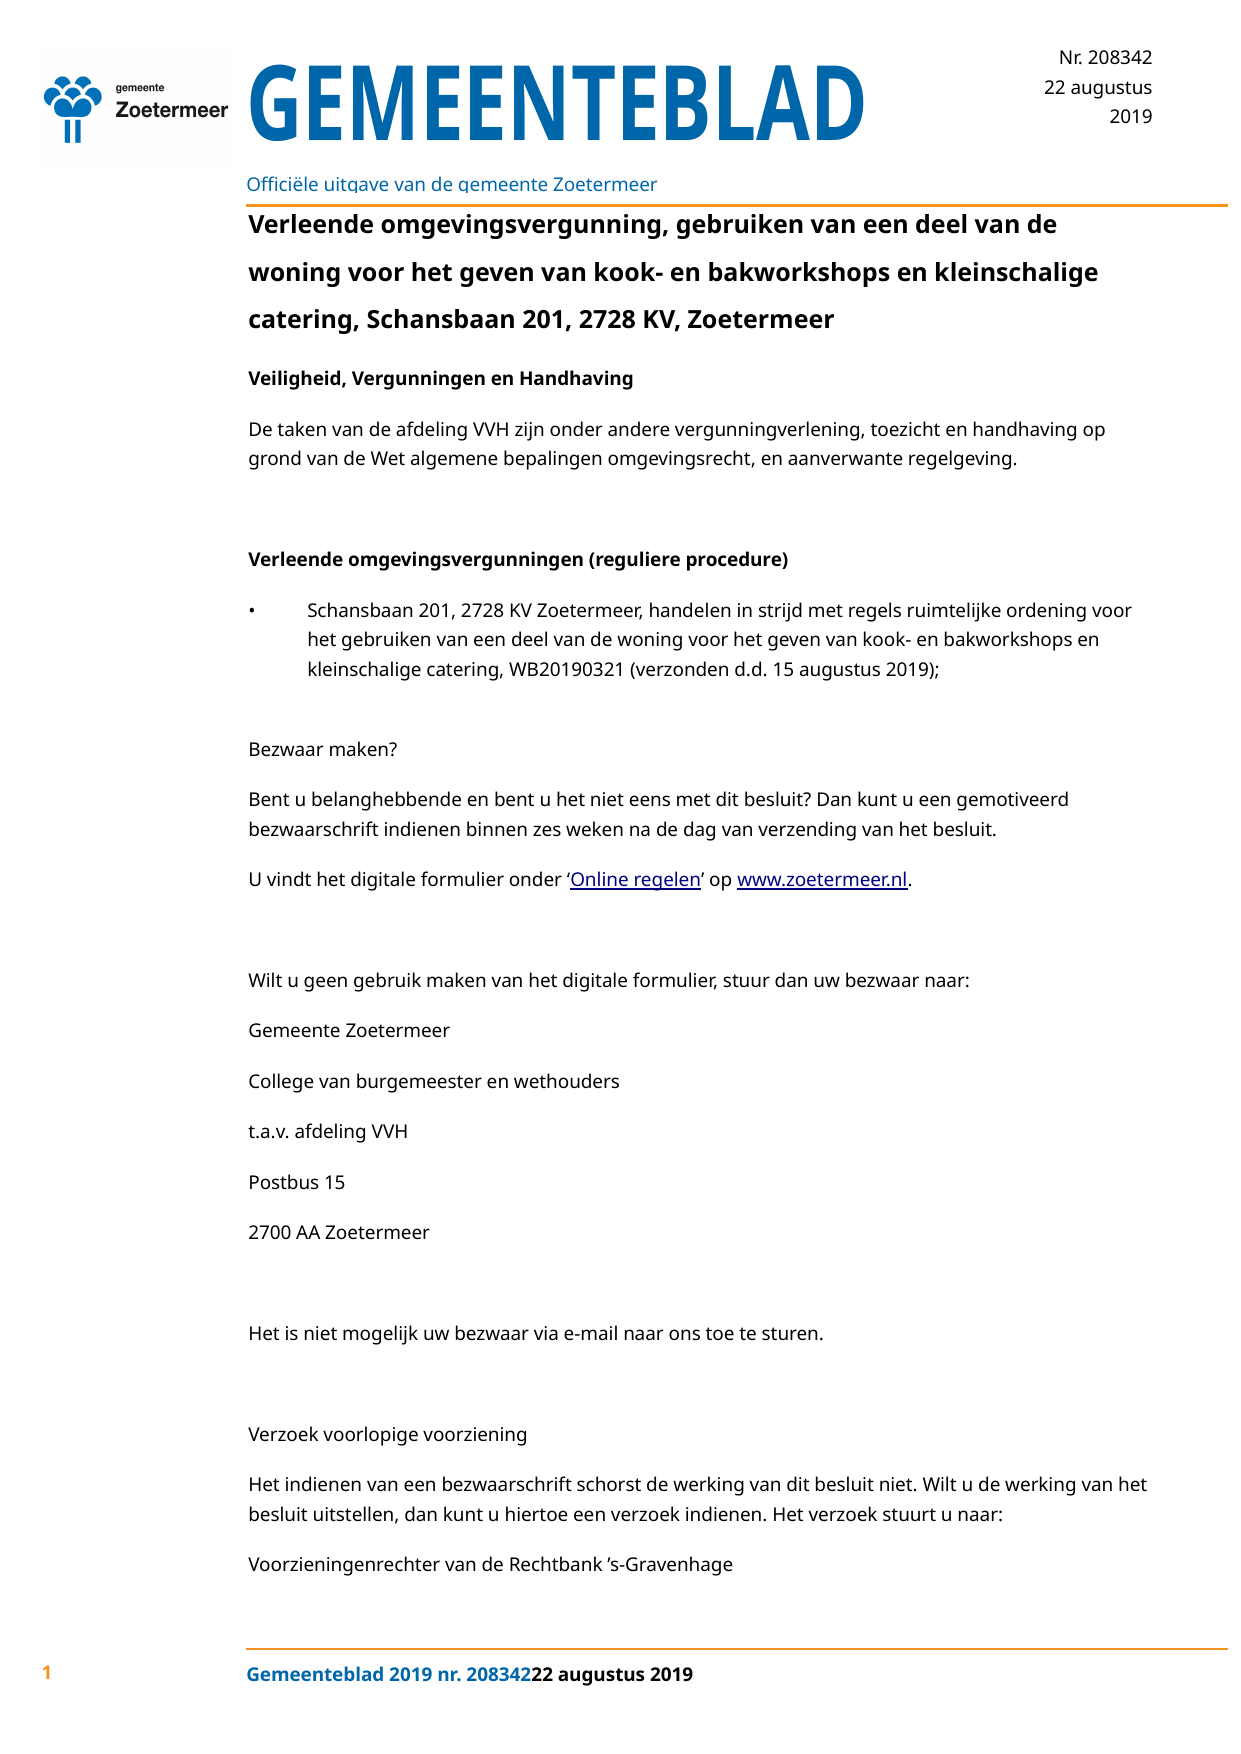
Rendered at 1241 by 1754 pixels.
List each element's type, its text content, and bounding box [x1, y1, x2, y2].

text Het is niet mogelijk uw bezwaar via e-mail naar ons toe te sturen. [248, 1320, 1152, 1346]
text U vindt het digitale formulier onder ‘Online regelen’ op www.zoetermeer.nl. [248, 866, 1152, 892]
text Verzoek voorlopige voorziening [248, 1421, 1152, 1447]
picture [41, 47, 231, 172]
text De taken van de afdeling VVH zijn onder andere vergunningverlening, toezicht en handhaving op grond van de Wet algemene bepalingen omgevingsrecht, en aanverwante regelgeving. [248, 416, 1152, 471]
text Bent u belanghebbende en bent u het niet eens met dit besluit? Dan kunt u een gemotiveerd bezwaarschrift indienen binnen zes weken na de dag van verzending van het besluit. [248, 786, 1152, 842]
text 2700 AA Zoetermeer [248, 1219, 1152, 1245]
text Verleende omgevingsvergunning, gebruiken van een deel van de woning voor het geven van kook- en bakworkshops en kleinschalige catering, Schansbaan 201, 2728 KV, Zoetermeer [248, 207, 1152, 336]
list Schansbaan 201, 2728 KV Zoetermeer, handelen in strijd met regels ruimtelijke ordening voor het gebruiken van een deel van de woning voor het geven van kook- en bakworkshops en kleinschalige catering, WB20190321 (verzonden d.d. 15 augustus 2019); [248, 597, 1152, 682]
text Het indienen van een bezwaarschrift schorst de werking van dit besluit niet. Wilt u de werking van het besluit uitstellen, dan kunt u hiertoe een verzoek indienen. Het verzoek stuurt u naar: [248, 1471, 1152, 1527]
text t.a.v. afdeling VVH [248, 1118, 1152, 1144]
text Voorzieningenrechter van de Rechtbank ’s-Gravenhage [248, 1551, 1152, 1577]
text Postbus 15 [248, 1169, 1152, 1194]
text Gemeente Zoetermeer [248, 1018, 1152, 1043]
text Verleende omgevingsvergunningen (reguliere procedure) [248, 546, 1152, 572]
text Bezwaar maken? [248, 736, 1152, 762]
text Veiligheid, Vergunningen en Handhaving [248, 366, 1152, 391]
text College van burgemeester en wethouders [248, 1068, 1152, 1094]
text Wilt u geen gebruik maken van het digitale formulier, stuur dan uw bezwaar naar: [248, 967, 1152, 993]
